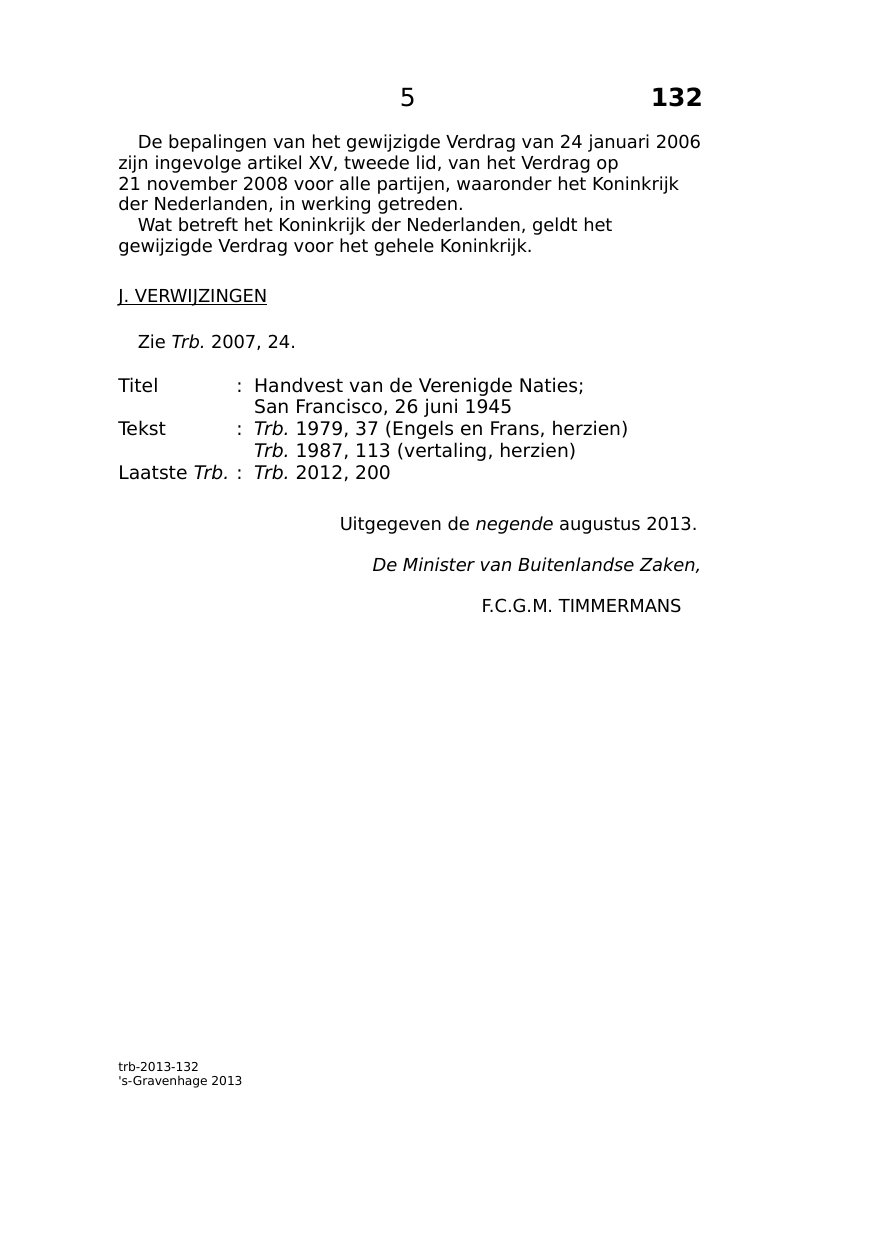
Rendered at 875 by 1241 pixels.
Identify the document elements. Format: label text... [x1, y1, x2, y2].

table_cell : [236, 418, 254, 462]
table_header Handvest van de Verenigde Naties; San Francisco, 26 juni 1945 [254, 375, 703, 418]
text 's-Gravenhage 2013 [118, 1074, 352, 1088]
table_cell Tekst [118, 418, 236, 462]
table_cell Laatste Trb. [118, 462, 236, 484]
text De bepalingen van het gewijzigde Verdrag van 24 januari 2006 zijn ingevolge artikel XV, tweede lid, van het Verdrag op 21 november 2008 voor alle partijen, waaronder het Koninkrijk der Nederlanden, in werking getreden. [118, 132, 703, 215]
text Wat betreft het Koninkrijk der Nederlanden, geldt het gewijzigde Verdrag voor het gehele Koninkrijk. [118, 215, 703, 256]
table_header Titel [118, 375, 236, 418]
text Uitgegeven de negende augustus 2013. [118, 514, 703, 535]
table_header : [236, 375, 254, 418]
table_cell Trb. 1979, 37 (Engels en Frans, herzien) Trb. 1987, 113 (vertaling, herzien) [254, 418, 703, 462]
subtitle J. VERWIJZINGEN [118, 286, 703, 307]
text trb-2013-132 [118, 1060, 352, 1074]
text Zie Trb. 2007, 24. [118, 332, 703, 353]
table_cell Trb. 2012, 200 [254, 462, 703, 484]
table_cell : [236, 462, 254, 484]
text De Minister van Buitenlandse Zaken, F.C.G.M. TIMMERMANS [118, 555, 703, 617]
